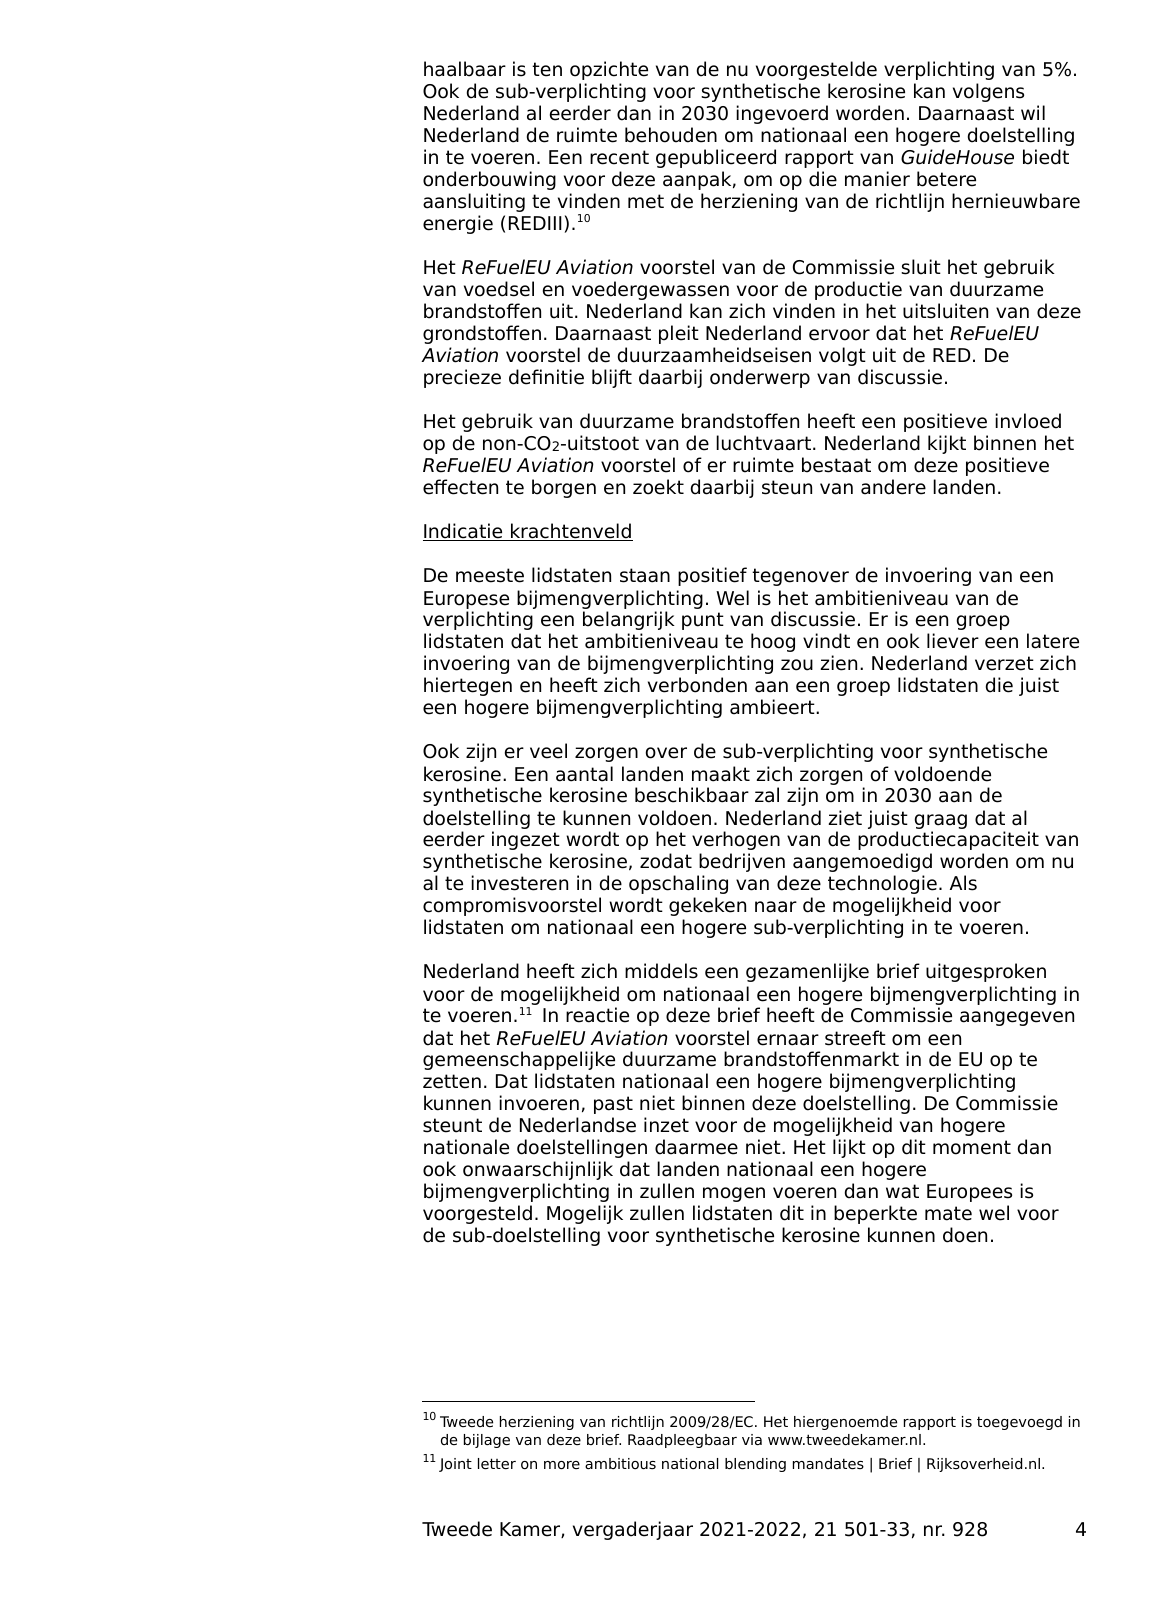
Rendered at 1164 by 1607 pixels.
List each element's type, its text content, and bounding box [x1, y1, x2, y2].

text Het gebruik van duurzame brandstoffen heeft een positieve invloed op de non-CO2-uitstoot van de luchtvaart. Nederland kijkt binnen het ReFuelEU Aviation voorstel of er ruimte bestaat om deze positieve effecten te borgen en zoekt daarbij steun van andere landen. [422, 411, 1087, 499]
text Tweede herziening van richtlijn 2009/28/EC. Het hiergenoemde rapport is toegevoegd in de bijlage van deze brief. Raadpleegbaar via www.tweedekamer.nl. [422, 1410, 1087, 1449]
subtitle Indicatie krachtenveld [422, 521, 1087, 543]
text Ook zijn er veel zorgen over de sub-verplichting voor synthetische kerosine. Een aantal landen maakt zich zorgen of voldoende synthetische kerosine beschikbaar zal zijn om in 2030 aan de doelstelling te kunnen voldoen. Nederland ziet juist graag dat al eerder ingezet wordt op het verhogen van de productiecapaciteit van synthetische kerosine, zodat bedrijven aangemoedigd worden om nu al te investeren in de opschaling van deze technologie. Als compromisvoorstel wordt gekeken naar de mogelijkheid voor lidstaten om nationaal een hogere sub-verplichting in te voeren. [422, 741, 1087, 939]
text Het ReFuelEU Aviation voorstel van de Commissie sluit het gebruik van voedsel en voedergewassen voor de productie van duurzame brandstoffen uit. Nederland kan zich vinden in het uitsluiten van deze grondstoffen. Daarnaast pleit Nederland ervoor dat het ReFuelEU Aviation voorstel de duurzaamheidseisen volgt uit de RED. De precieze definitie blijft daarbij onderwerp van discussie. [422, 257, 1087, 389]
text De meeste lidstaten staan positief tegenover de invoering van een Europese bijmengverplichting. Wel is het ambitieniveau van de verplichting een belangrijk punt van discussie. Er is een groep lidstaten dat het ambitieniveau te hoog vindt en ook liever een latere invoering van de bijmengverplichting zou zien. Nederland verzet zich hiertegen en heeft zich verbonden aan een groep lidstaten die juist een hogere bijmengverplichting ambieert. [422, 565, 1087, 719]
text Nederland heeft zich middels een gezamenlijke brief uitgesproken voor de mogelijkheid om nationaal een hogere bijmengverplichting in te voeren. In reactie op deze brief heeft de Commissie aangegeven dat het ReFuelEU Aviation voorstel ernaar streeft om een gemeenschappelijke duurzame brandstoffenmarkt in de EU op te zetten. Dat lidstaten nationaal een hogere bijmengverplichting kunnen invoeren, past niet binnen deze doelstelling. De Commissie steunt de Nederlandse inzet voor de mogelijkheid van hogere nationale doelstellingen daarmee niet. Het lijkt op dit moment dan ook onwaarschijnlijk dat landen nationaal een hogere bijmengverplichting in zullen mogen voeren dan wat Europees is voorgesteld. Mogelijk zullen lidstaten dit in beperkte mate wel voor de sub-doelstelling voor synthetische kerosine kunnen doen. [422, 961, 1087, 1247]
text Joint letter on more ambitious national blending mandates | Brief | Rijksoverheid.nl. [422, 1452, 1087, 1474]
text haalbaar is ten opzichte van de nu voorgestelde verplichting van 5%. Ook de sub-verplichting voor synthetische kerosine kan volgens Nederland al eerder dan in 2030 ingevoerd worden. Daarnaast wil Nederland de ruimte behouden om nationaal een hogere doelstelling in te voeren. Een recent gepubliceerd rapport van GuideHouse biedt onderbouwing voor deze aanpak, om op die manier betere aansluiting te vinden met de herziening van de richtlijn hernieuwbare energie (REDIII). [422, 59, 1087, 235]
